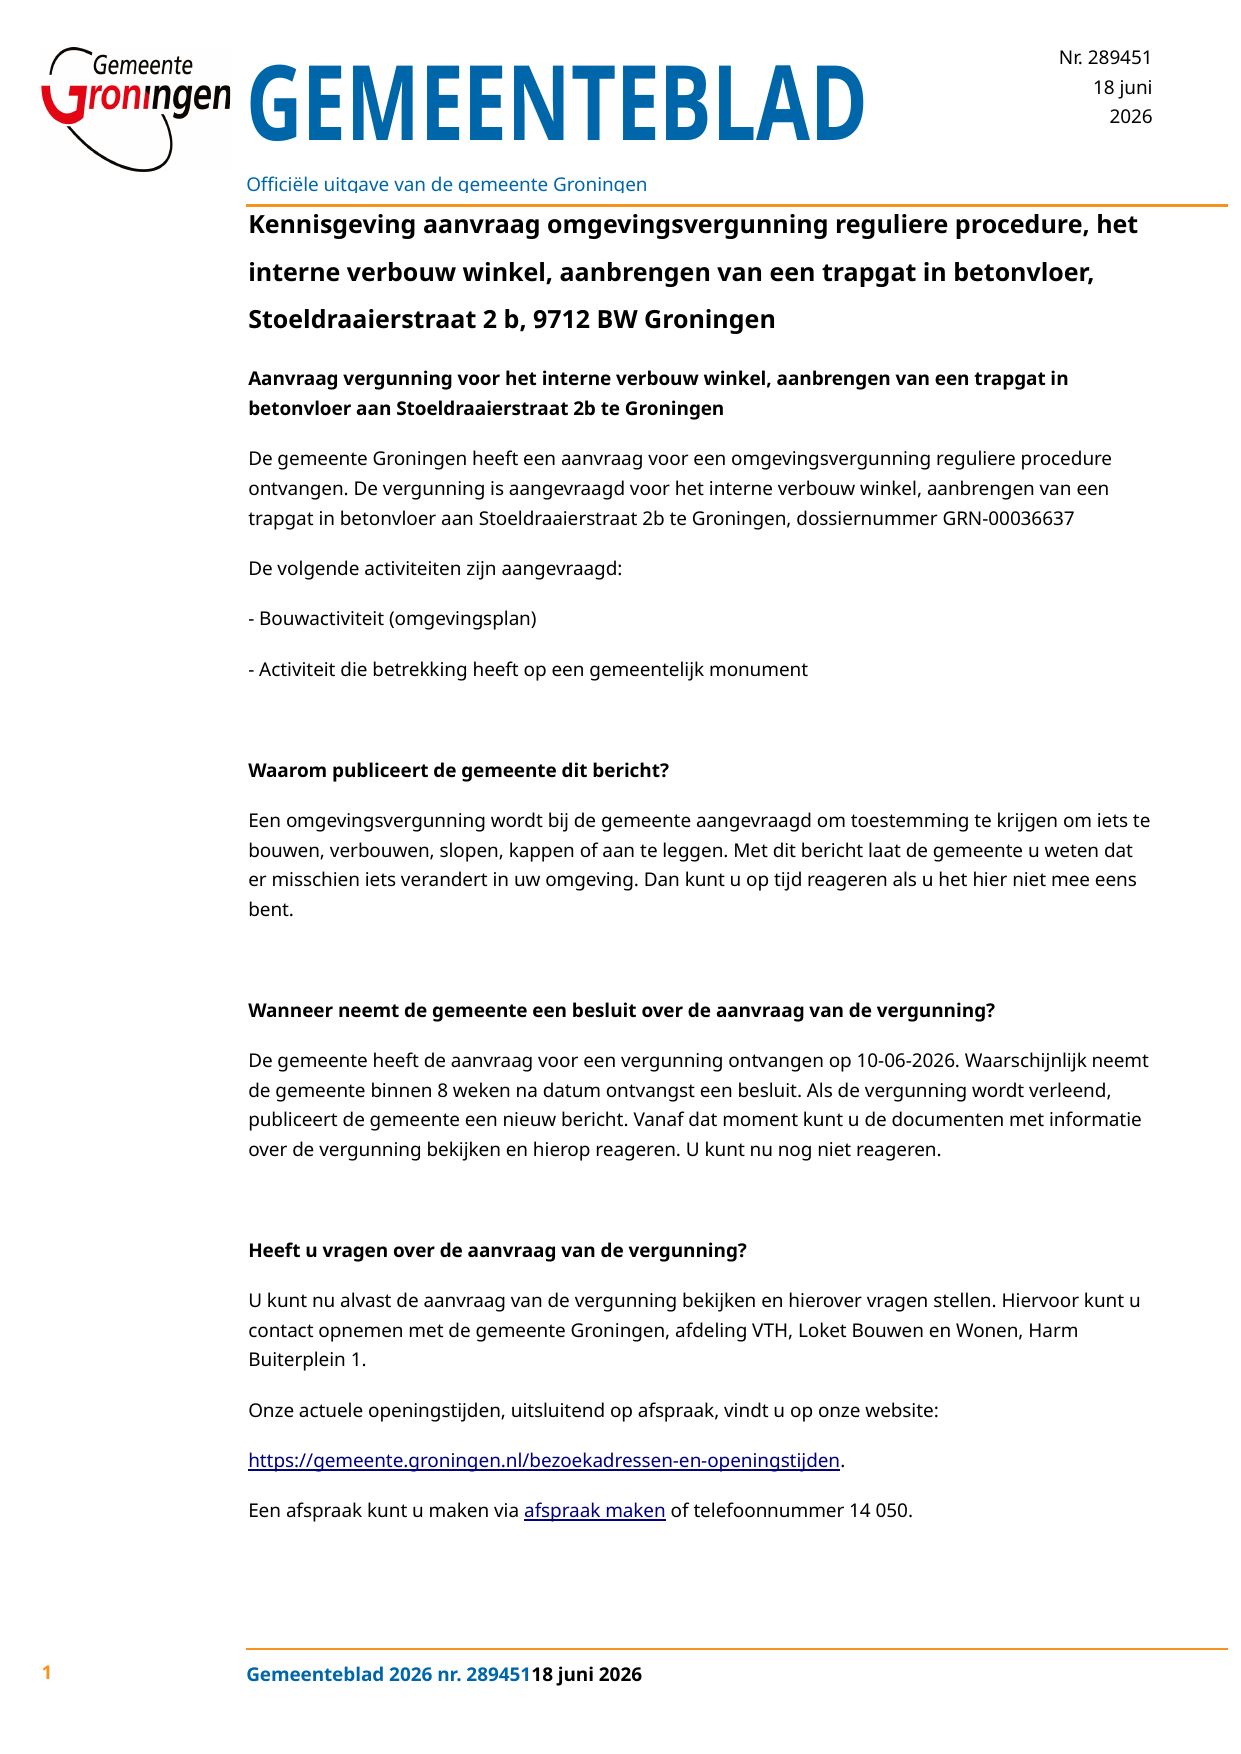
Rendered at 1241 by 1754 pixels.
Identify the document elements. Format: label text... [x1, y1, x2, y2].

text De gemeente Groningen heeft een aanvraag voor een omgevingsvergunning reguliere procedure ontvangen. De vergunning is aangevraagd voor het interne verbouw winkel, aanbrengen van een trapgat in betonvloer aan Stoeldraaierstraat 2b te Groningen, dossiernummer GRN-00036637 [248, 446, 1152, 530]
text Heeft u vragen over de aanvraag van de vergunning? [248, 1237, 1152, 1262]
text De gemeente heeft de aanvraag voor een vergunning ontvangen op 10-06-2026. Waarschijnlijk neemt de gemeente binnen 8 weken na datum ontvangst een besluit. Als de vergunning wordt verleend, publiceert de gemeente een nieuw bericht. Vanaf dat moment kunt u de documenten met informatie over de vergunning bekijken en hierop reageren. U kunt nu nog niet reageren. [248, 1047, 1152, 1162]
text - Bouwactiviteit (omgevingsplan) [248, 606, 1152, 631]
text - Activiteit die betrekking heeft op een gemeentelijk monument [248, 656, 1152, 682]
text Onze actuele openingstijden, uitsluitend op afspraak, vindt u op onze website: [248, 1397, 1152, 1422]
text De volgende activiteiten zijn aangevraagd: [248, 555, 1152, 581]
text Een afspraak kunt u maken via afspraak maken of telefoonnummer 14 050. [248, 1498, 1152, 1523]
text Kennisgeving aanvraag omgevingsvergunning reguliere procedure, het interne verbouw winkel, aanbrengen van een trapgat in betonvloer, Stoeldraaierstraat 2 b, 9712 BW Groningen [248, 207, 1152, 336]
text Aanvraag vergunning voor het interne verbouw winkel, aanbrengen van een trapgat in betonvloer aan Stoeldraaierstraat 2b te Groningen [248, 366, 1152, 421]
text https://gemeente.groningen.nl/bezoekadressen-en-openingstijden. [248, 1447, 1152, 1473]
picture [41, 47, 231, 172]
text U kunt nu alvast de aanvraag van de vergunning bekijken en hierover vragen stellen. Hiervoor kunt u contact opnemen met de gemeente Groningen, afdeling VTH, Loket Bouwen en Wonen, Harm Buiterplein 1. [248, 1287, 1152, 1372]
text Wanneer neemt de gemeente een besluit over de aanvraag van de vergunning? [248, 997, 1152, 1022]
text Waarom publiceert de gemeente dit bericht? [248, 757, 1152, 782]
text Een omgevingsvergunning wordt bij de gemeente aangevraagd om toestemming te krijgen om iets te bouwen, verbouwen, slopen, kappen of aan te leggen. Met dit bericht laat de gemeente u weten dat er misschien iets verandert in uw omgeving. Dan kunt u op tijd reageren als u het hier niet mee eens bent. [248, 807, 1152, 922]
